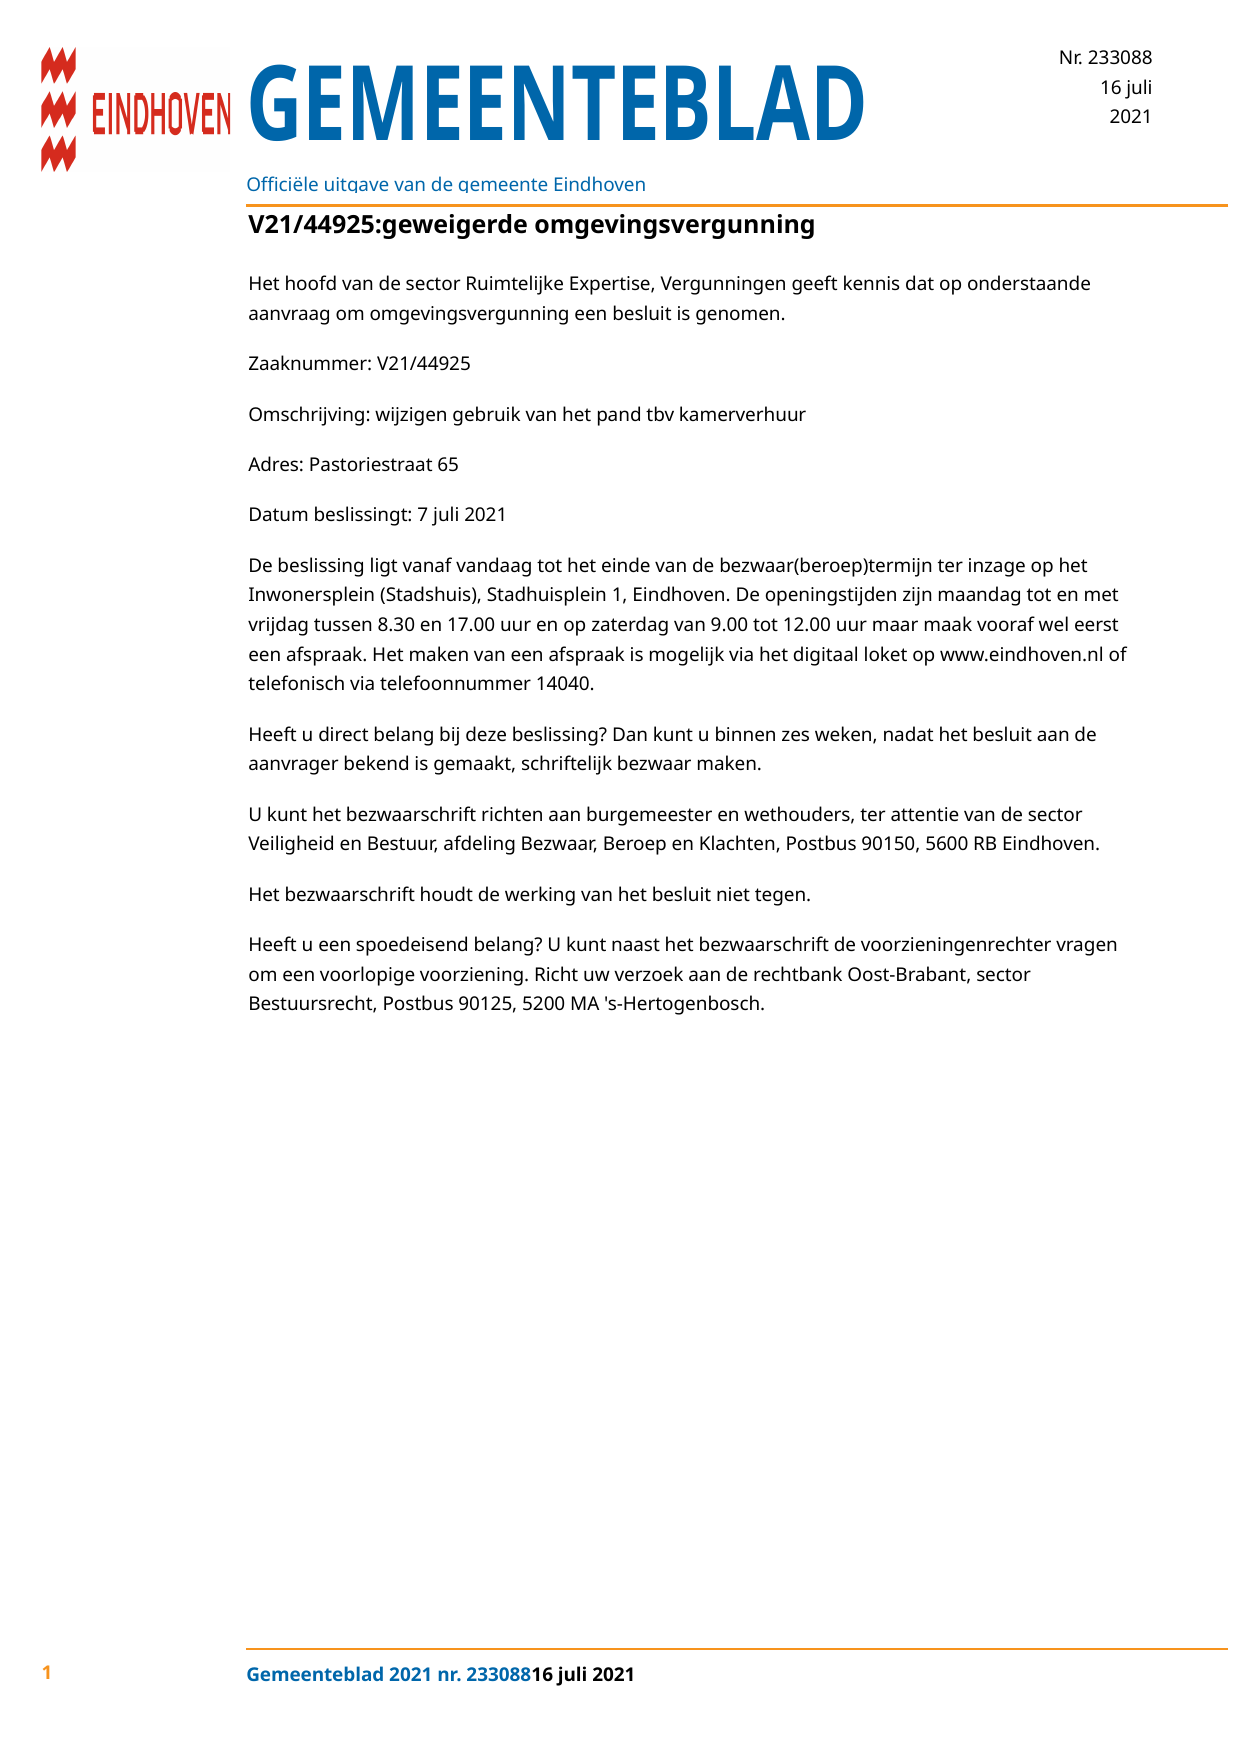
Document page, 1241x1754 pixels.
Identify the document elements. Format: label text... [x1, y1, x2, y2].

text Het bezwaarschrift houdt de werking van het besluit niet tegen. [248, 881, 1152, 906]
text De beslissing ligt vanaf vandaag tot het einde van de bezwaar(beroep)termijn ter inzage op het Inwonersplein (Stadshuis), Stadhuisplein 1, Eindhoven. De openingstijden zijn maandag tot en met vrijdag tussen 8.30 en 17.00 uur en op zaterdag van 9.00 tot 12.00 uur maar maak vooraf wel eerst een afspraak. Het maken van een afspraak is mogelijk via het digitaal loket op www.eindhoven.nl of telefonisch via telefoonnummer 14040. [248, 552, 1152, 696]
picture [41, 47, 231, 172]
text Datum beslissingt: 7 juli 2021 [248, 502, 1152, 527]
text Adres: Pastoriestraat 65 [248, 451, 1152, 477]
text Zaaknummer: V21/44925 [248, 350, 1152, 376]
text Heeft u direct belang bij deze beslissing? Dan kunt u binnen zes weken, nadat het besluit aan de aanvrager bekend is gemaakt, schriftelijk bezwaar maken. [248, 721, 1152, 776]
text Omschrijving: wijzigen gebruik van het pand tbv kamerverhuur [248, 401, 1152, 426]
text V21/44925:geweigerde omgevingsvergunning [248, 207, 1152, 241]
text Het hoofd van de sector Ruimtelijke Expertise, Vergunningen geeft kennis dat op onderstaande aanvraag om omgevingsvergunning een besluit is genomen. [248, 270, 1152, 326]
text U kunt het bezwaarschrift richten aan burgemeester en wethouders, ter attentie van de sector Veiligheid en Bestuur, afdeling Bezwaar, Beroep en Klachten, Postbus 90150, 5600 RB Eindhoven. [248, 801, 1152, 856]
text Heeft u een spoedeisend belang? U kunt naast het bezwaarschrift de voorzieningenrechter vragen om een voorlopige voorziening. Richt uw verzoek aan de rechtbank Oost-Brabant, sector Bestuursrecht, Postbus 90125, 5200 MA 's-Hertogenbosch. [248, 931, 1152, 1016]
